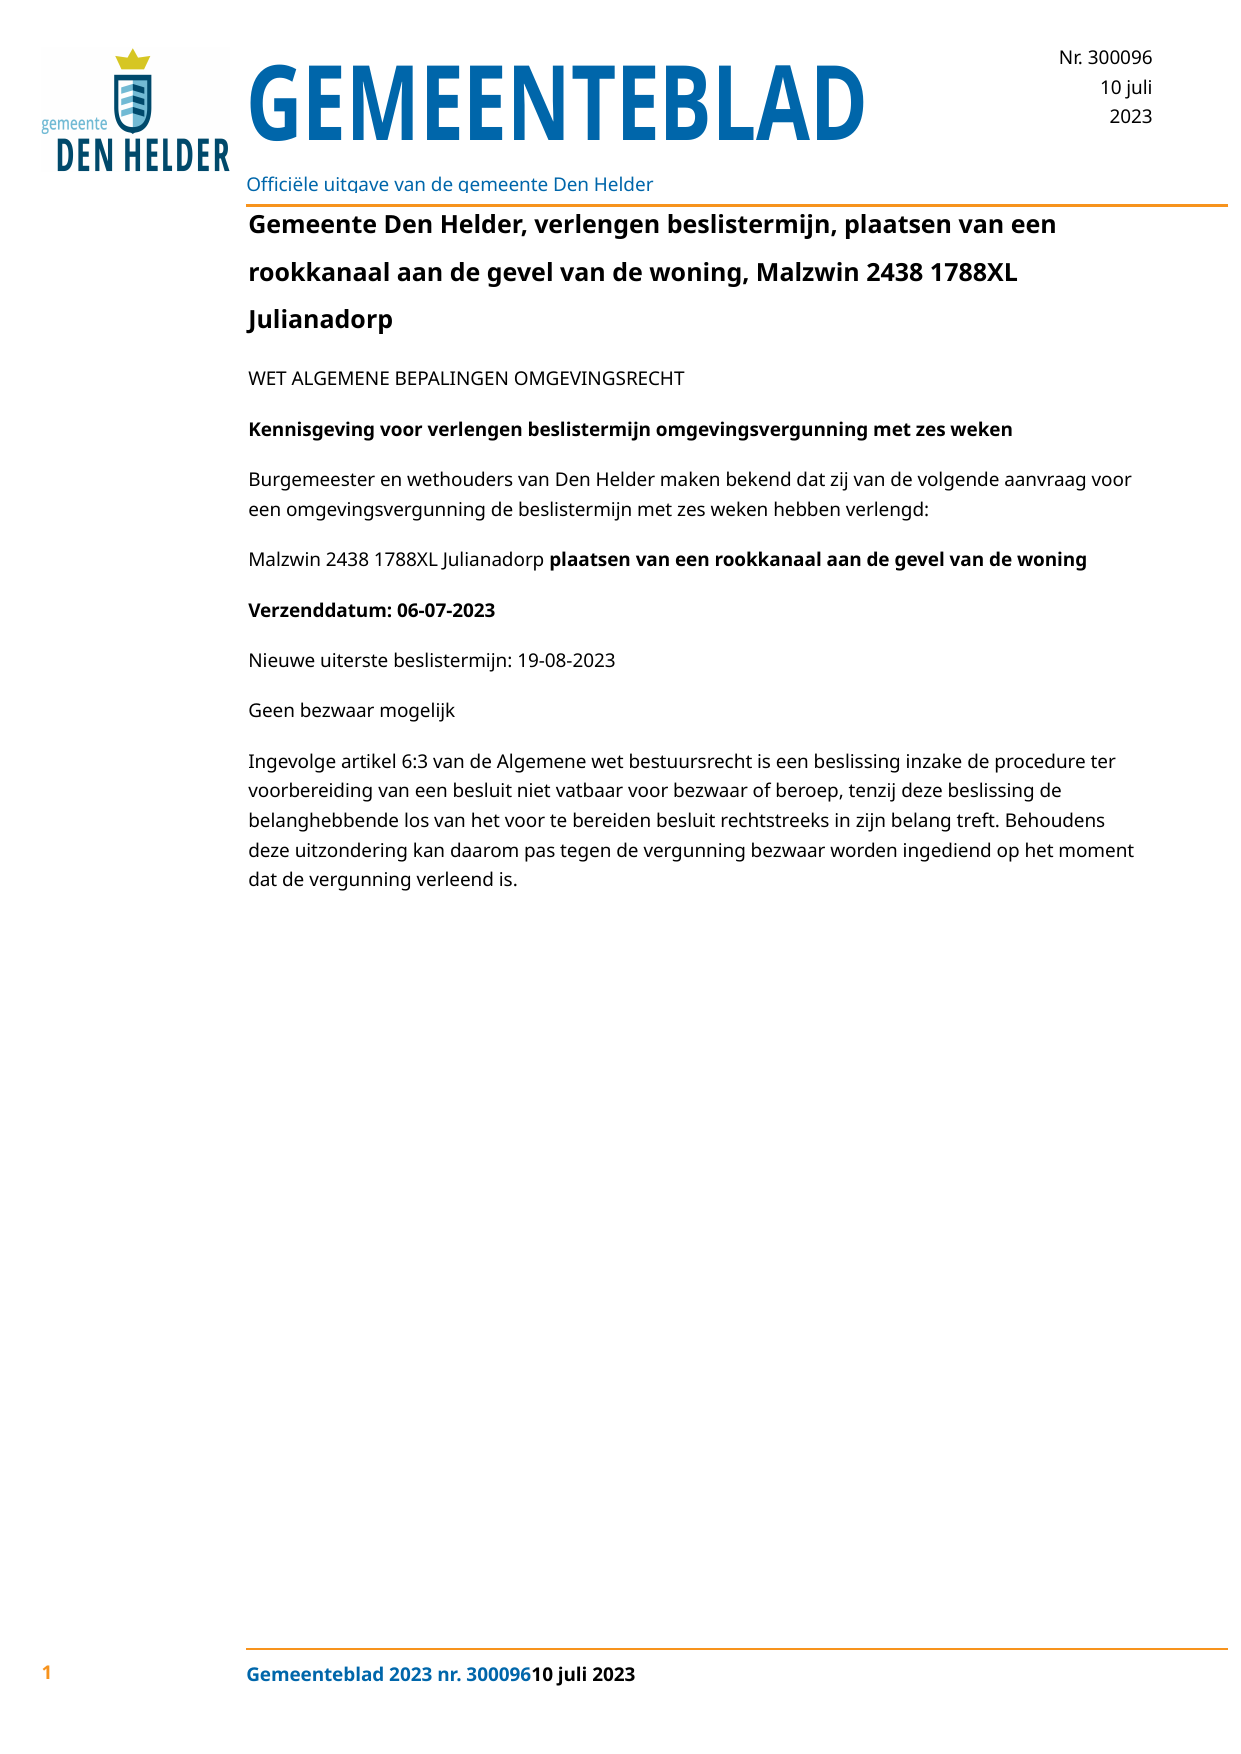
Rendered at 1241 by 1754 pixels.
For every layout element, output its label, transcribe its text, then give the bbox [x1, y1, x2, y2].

text Burgemeester en wethouders van Den Helder maken bekend dat zij van de volgende aanvraag voor een omgevingsvergunning de beslistermijn met zes weken hebben verlengd: [248, 466, 1152, 522]
picture [41, 47, 231, 172]
text Gemeente Den Helder, verlengen beslistermijn, plaatsen van een rookkanaal aan de gevel van de woning, Malzwin 2438 1788XL Julianadorp [248, 207, 1152, 336]
picture [63, 144, 68, 165]
text Kennisgeving voor verlengen beslistermijn omgevingsvergunning met zes weken [248, 416, 1152, 442]
text Geen bezwaar mogelijk [248, 698, 1152, 723]
picture [100, 154, 106, 172]
picture [130, 157, 135, 172]
text WET ALGEMENE BEPALINGEN OMGEVINGSRECHT [248, 366, 1152, 391]
text Ingevolge artikel 6:3 van de Algemene wet bestuursrecht is een beslissing inzake de procedure ter voorbereiding van een besluit niet vatbaar voor bezwaar of beroep, tenzij deze beslissing de belanghebbende los van het voor te bereiden besluit rechtstreeks in zijn belang treft. Behoudens deze uitzondering kan daarom pas tegen de vergunning bezwaar worden ingediend op het moment dat de vergunning verleend is. [248, 748, 1152, 892]
text Malzwin 2438 1788XL Julianadorp plaatsen van een rookkanaal aan de gevel van de woning [248, 546, 1152, 572]
text Verzenddatum: 06-07-2023 [248, 597, 1152, 622]
text Nieuwe uiterste beslistermijn: 19-08-2023 [248, 647, 1152, 673]
picture [220, 160, 224, 172]
picture [182, 144, 187, 165]
